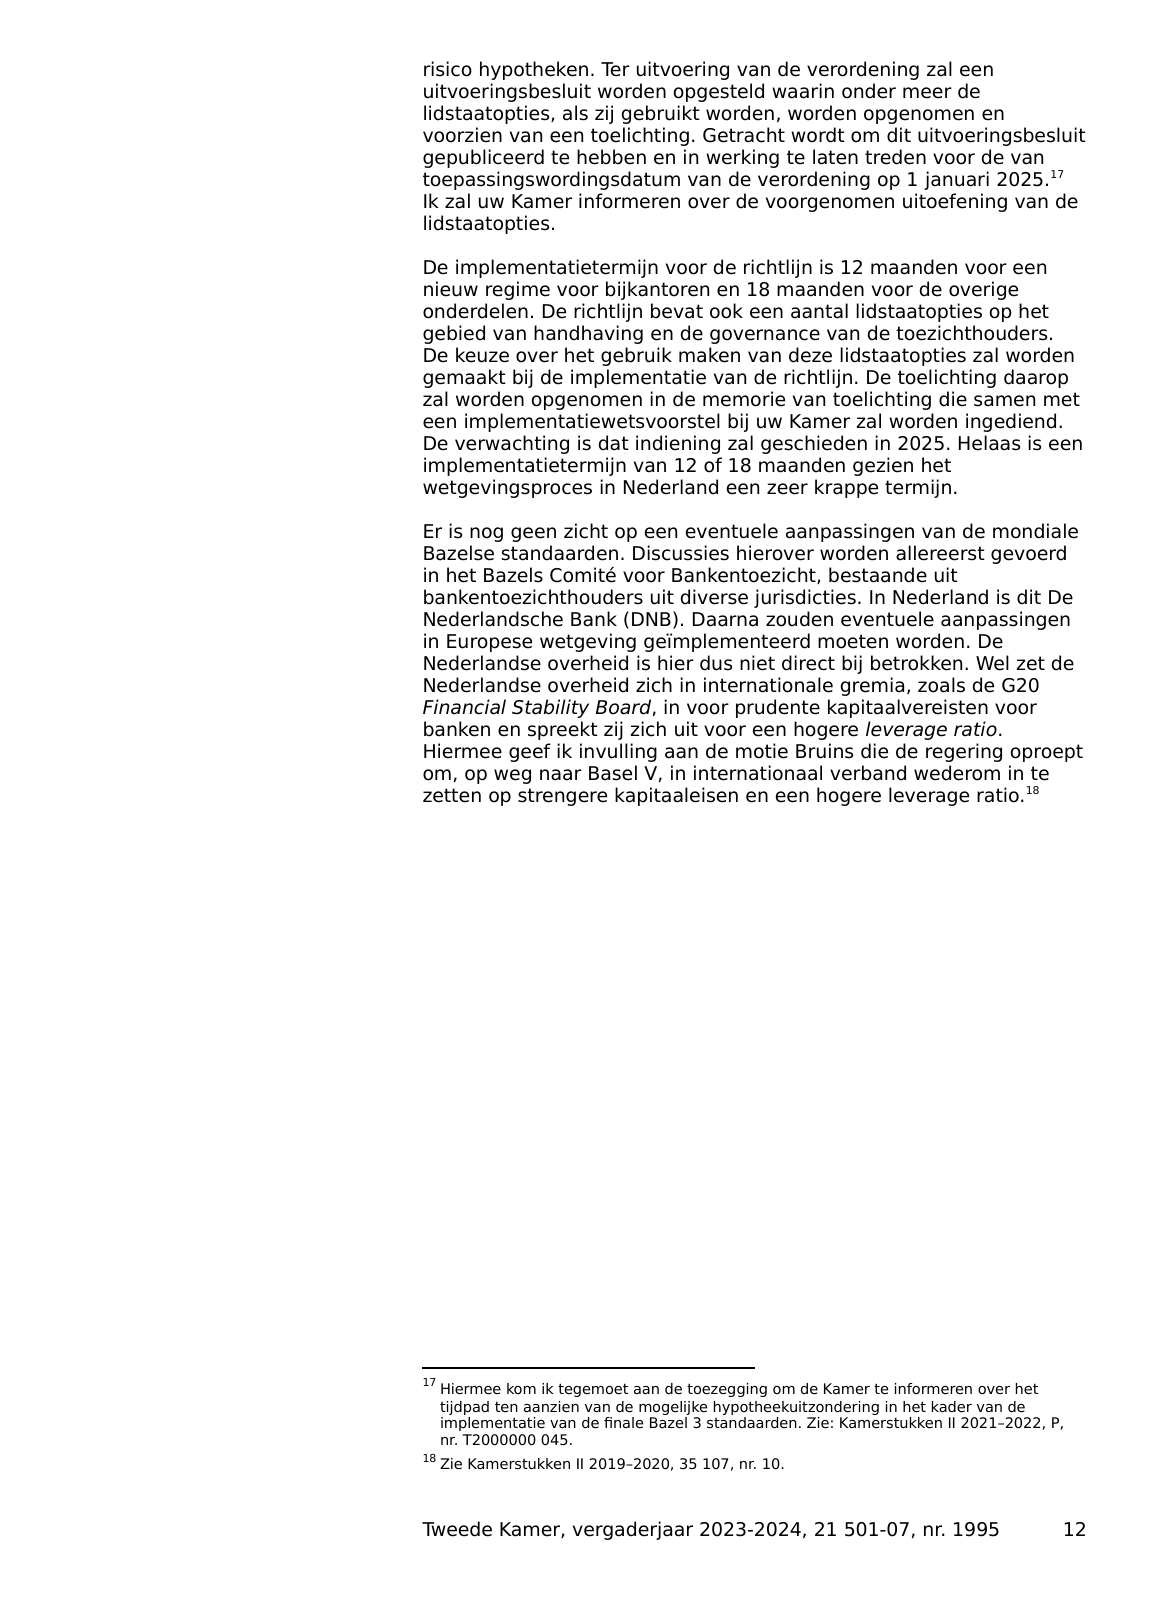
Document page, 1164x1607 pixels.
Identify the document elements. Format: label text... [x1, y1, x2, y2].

text Hiermee kom ik tegemoet aan de toezegging om de Kamer te informeren over het tijdpad ten aanzien van de mogelijke hypotheekuitzondering in het kader van de implementatie van de finale Bazel 3 standaarden. Zie: Kamerstukken II 2021–2022, P, nr. T2000000 045. [422, 1377, 1087, 1449]
text Er is nog geen zicht op een eventuele aanpassingen van de mondiale Bazelse standaarden. Discussies hierover worden allereerst gevoerd in het Bazels Comité voor Bankentoezicht, bestaande uit bankentoezichthouders uit diverse jurisdicties. In Nederland is dit De Nederlandsche Bank (DNB). Daarna zouden eventuele aanpassingen in Europese wetgeving geïmplementeerd moeten worden. De Nederlandse overheid is hier dus niet direct bij betrokken. Wel zet de Nederlandse overheid zich in internationale gremia, zoals de G20 Financial Stability Board, in voor prudente kapitaalvereisten voor banken en spreekt zij zich uit voor een hogere leverage ratio. Hiermee geef ik invulling aan de motie Bruins die de regering oproept om, op weg naar Basel V, in internationaal verband wederom in te zetten op strengere kapitaaleisen en een hogere leverage ratio. [422, 521, 1087, 807]
text De implementatietermijn voor de richtlijn is 12 maanden voor een nieuw regime voor bijkantoren en 18 maanden voor de overige onderdelen. De richtlijn bevat ook een aantal lidstaatopties op het gebied van handhaving en de governance van de toezichthouders. De keuze over het gebruik maken van deze lidstaatopties zal worden gemaakt bij de implementatie van de richtlijn. De toelichting daarop zal worden opgenomen in de memorie van toelichting die samen met een implementatiewetsvoorstel bij uw Kamer zal worden ingediend. De verwachting is dat indiening zal geschieden in 2025. Helaas is een implementatietermijn van 12 of 18 maanden gezien het wetgevingsproces in Nederland een zeer krappe termijn. [422, 257, 1087, 499]
text risico hypotheken. Ter uitvoering van de verordening zal een uitvoeringsbesluit worden opgesteld waarin onder meer de lidstaatopties, als zij gebruikt worden, worden opgenomen en voorzien van een toelichting. Getracht wordt om dit uitvoeringsbesluit gepubliceerd te hebben en in werking te laten treden voor de van toepassingswordingsdatum van de verordening op 1 januari 2025. Ik zal uw Kamer informeren over de voorgenomen uitoefening van de lidstaatopties. [422, 59, 1087, 235]
text Zie Kamerstukken II 2019–2020, 35 107, nr. 10. [422, 1452, 1087, 1474]
